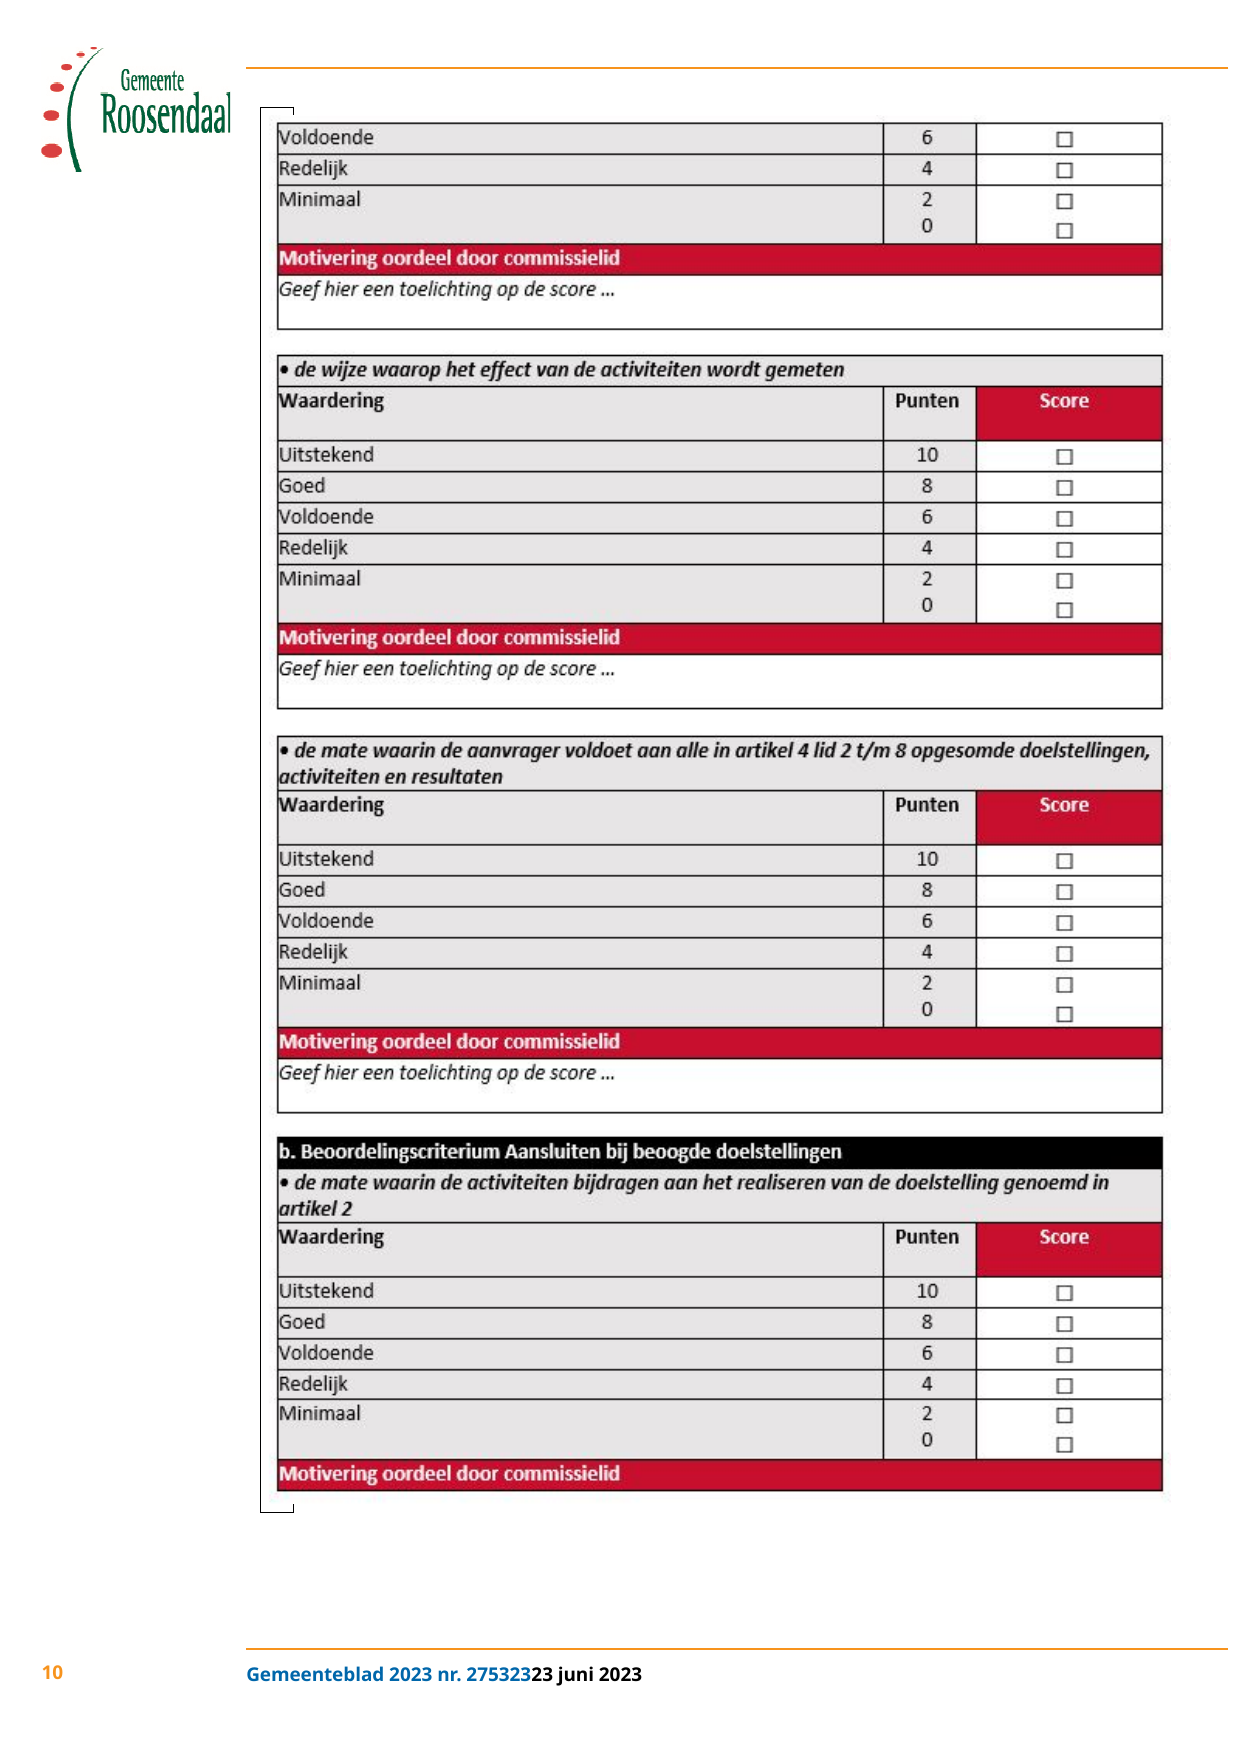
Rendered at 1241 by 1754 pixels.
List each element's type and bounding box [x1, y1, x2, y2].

picture [41, 47, 231, 172]
picture [268, 115, 1171, 1504]
